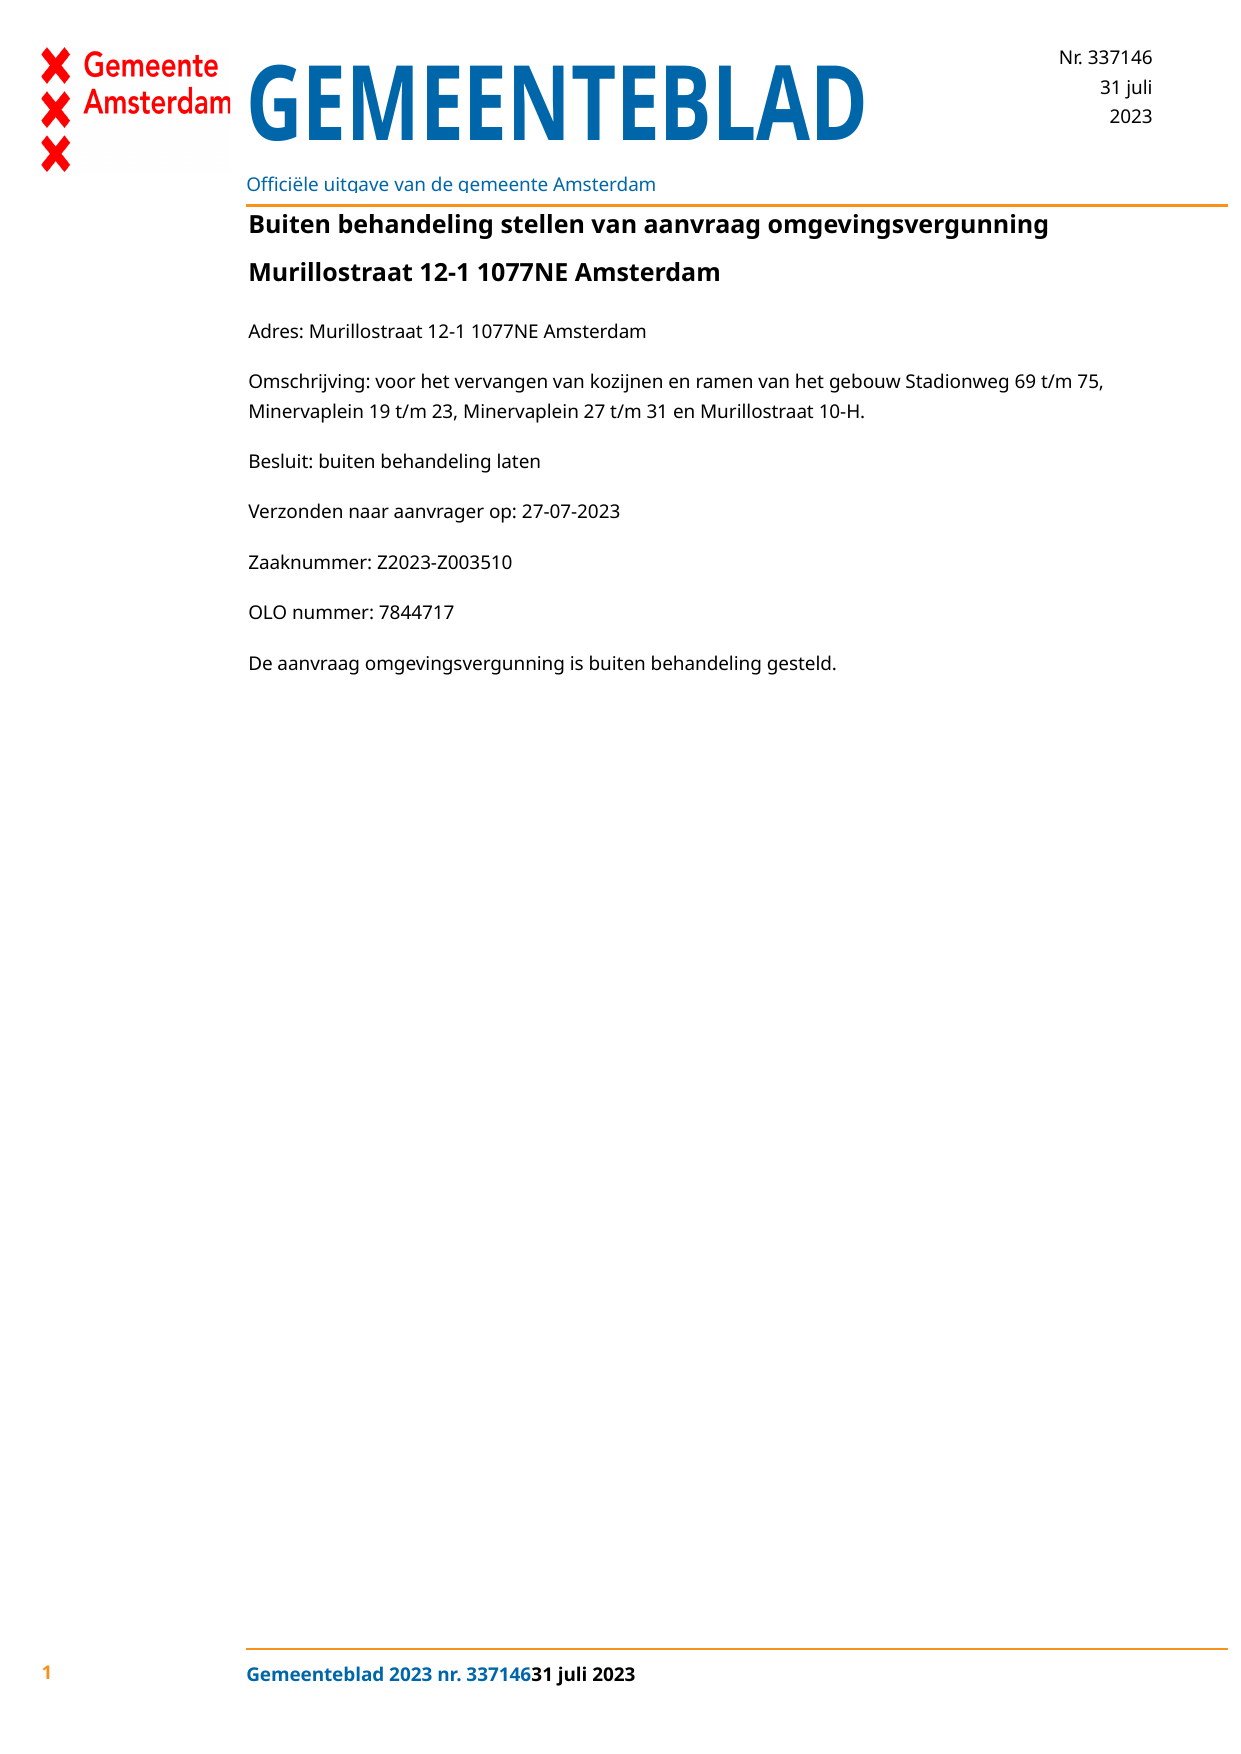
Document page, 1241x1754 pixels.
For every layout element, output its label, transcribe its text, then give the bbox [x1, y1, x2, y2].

text Verzonden naar aanvrager op: 27-07-2023 [248, 499, 1152, 524]
text Buiten behandeling stellen van aanvraag omgevingsvergunning Murillostraat 12-1 1077NE Amsterdam [248, 207, 1152, 288]
text De aanvraag omgevingsvergunning is buiten behandeling gesteld. [248, 650, 1152, 676]
text Zaaknummer: Z2023-Z003510 [248, 549, 1152, 575]
text Omschrijving: voor het vervangen van kozijnen en ramen van het gebouw Stadionweg 69 t/m 75, Minervaplein 19 t/m 23, Minervaplein 27 t/m 31 en Murillostraat 10-H. [248, 368, 1152, 424]
text Besluit: buiten behandeling laten [248, 448, 1152, 474]
picture [41, 47, 231, 172]
text Adres: Murillostraat 12-1 1077NE Amsterdam [248, 318, 1152, 344]
text OLO nummer: 7844717 [248, 599, 1152, 625]
